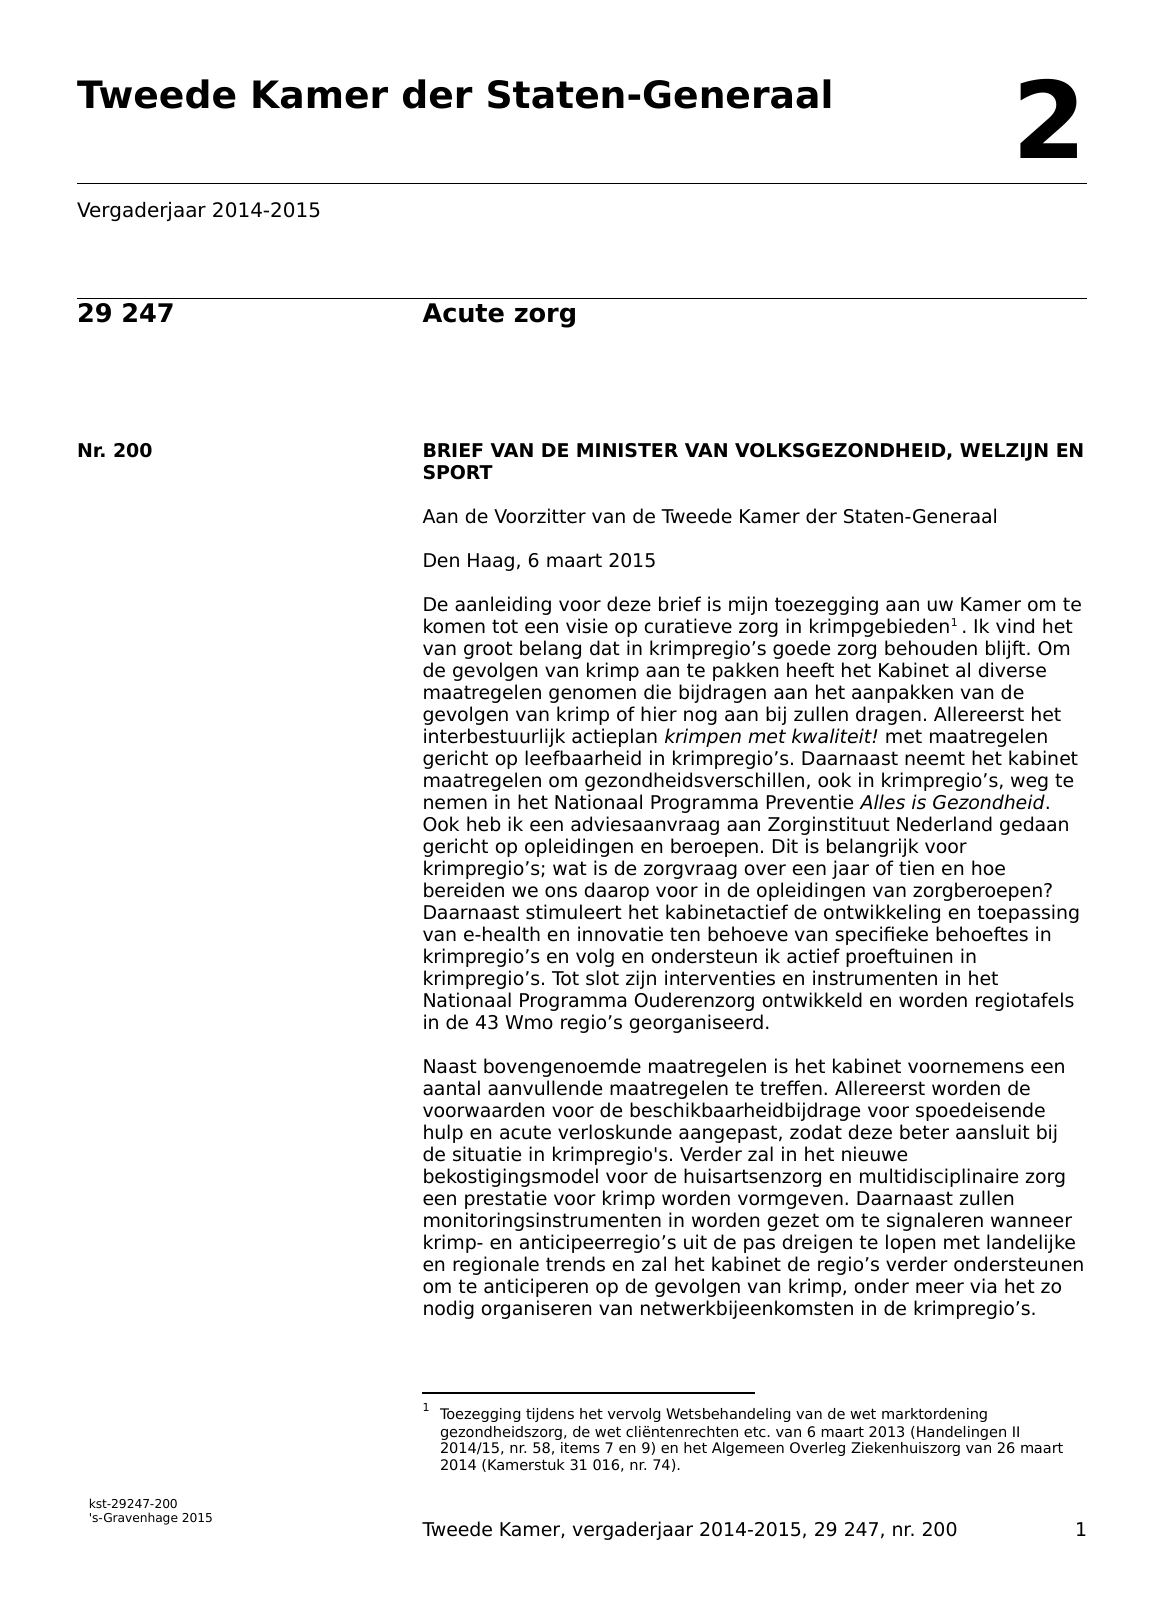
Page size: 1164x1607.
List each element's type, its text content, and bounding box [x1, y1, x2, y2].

text De aanleiding voor deze brief is mijn toezegging aan uw Kamer om te komen tot een visie op curatieve zorg in krimpgebieden. Ik vind het van groot belang dat in krimpregio’s goede zorg behouden blijft. Om de gevolgen van krimp aan te pakken heeft het Kabinet al diverse maatregelen genomen die bijdragen aan het aanpakken van de gevolgen van krimp of hier nog aan bij zullen dragen. Allereerst het interbestuurlijk actieplan krimpen met kwaliteit! met maatregelen gericht op leefbaarheid in krimpregio’s. Daarnaast neemt het kabinet maatregelen om gezondheidsverschillen, ook in krimpregio’s, weg te nemen in het Nationaal Programma Preventie Alles is Gezondheid. Ook heb ik een adviesaanvraag aan Zorginstituut Nederland gedaan gericht op opleidingen en beroepen. Dit is belangrijk voor krimpregio’s; wat is de zorgvraag over een jaar of tien en hoe bereiden we ons daarop voor in de opleidingen van zorgberoepen? [422, 594, 1087, 902]
text Toezegging tijdens het vervolg Wetsbehandeling van de wet marktordening gezondheidszorg, de wet cliëntenrechten etc. van 6 maart 2013 (Handelingen II 2014/15, nr. 58, items 7 en 9) en het Algemeen Overleg Ziekenhuiszorg van 26 maart 2014 (Kamerstuk 31 016, nr. 74). [422, 1402, 1087, 1474]
text Aan de Voorzitter van de Tweede Kamer der Staten-Generaal [422, 506, 1087, 528]
text Naast bovengenoemde maatregelen is het kabinet voornemens een aantal aanvullende maatregelen te treffen. Allereerst worden de voorwaarden voor de beschikbaarheidbijdrage voor spoedeisende hulp en acute verloskunde aangepast, zodat deze beter aansluit bij de situatie in krimpregio's. Verder zal in het nieuwe bekostigingsmodel voor de huisartsenzorg en multidisciplinaire zorg een prestatie voor krimp worden vormgeven. Daarnaast zullen monitoringsinstrumenten in worden gezet om te signaleren wanneer krimp- en anticipeerregio’s uit de pas dreigen te lopen met landelijke en regionale trends en zal het kabinet de regio’s verder ondersteunen om te anticiperen op de gevolgen van krimp, onder meer via het zo nodig organiseren van netwerkbijeenkomsten in de krimpregio’s. [422, 1056, 1087, 1320]
subtitle 29 247 Acute zorg [77, 299, 1087, 329]
table_cell Vergaderjaar 2014-2015 [77, 184, 1087, 298]
table_header 2 [886, 59, 1087, 183]
text Den Haag, 6 maart 2015 [422, 550, 1087, 572]
text 's-Gravenhage 2015 [88, 1511, 323, 1525]
subtitle Nr. 200 BRIEF VAN DE MINISTER VAN VOLKSGEZONDHEID, WELZIJN EN SPORT [77, 440, 1087, 484]
text Daarnaast stimuleert het kabinetactief de ontwikkeling en toepassing van e-health en innovatie ten behoeve van specifieke behoeftes in krimpregio’s en volg en ondersteun ik actief proeftuinen in krimpregio’s. Tot slot zijn interventies en instrumenten in het Nationaal Programma Ouderenzorg ontwikkeld en worden regiotafels in de 43 Wmo regio’s georganiseerd. [422, 902, 1087, 1034]
table_header Tweede Kamer der Staten-Generaal [77, 59, 886, 183]
text kst-29247-200 [88, 1497, 323, 1511]
